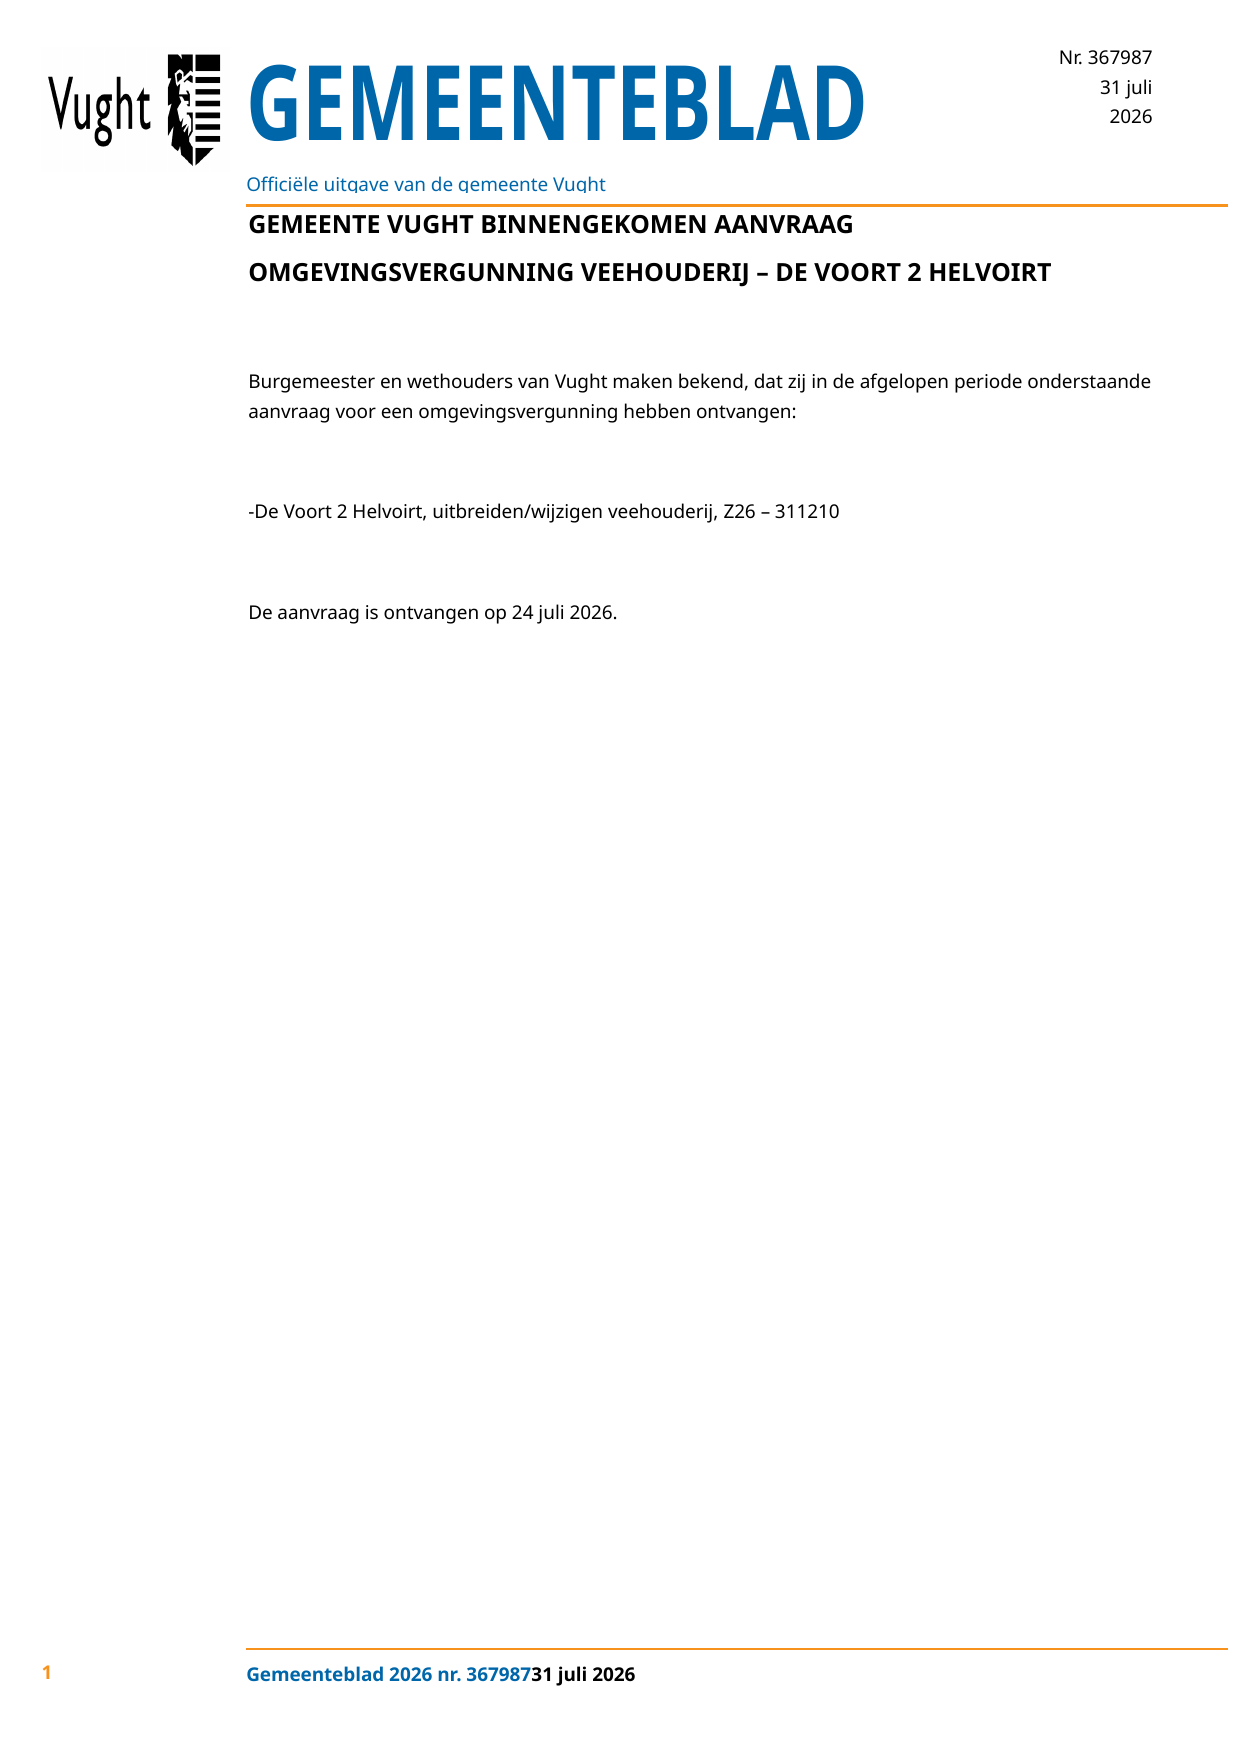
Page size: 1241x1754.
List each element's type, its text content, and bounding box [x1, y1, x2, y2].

text GEMEENTE VUGHT BINNENGEKOMEN AANVRAAG OMGEVINGSVERGUNNING VEEHOUDERIJ – DE VOORT 2 HELVOIRT [248, 207, 1152, 288]
text -De Voort 2 Helvoirt, uitbreiden/wijzigen veehouderij, Z26 – 311210 [248, 499, 1152, 524]
text De aanvraag is ontvangen op 24 juli 2026. [248, 599, 1152, 625]
picture [41, 47, 231, 172]
text Burgemeester en wethouders van Vught maken bekend, dat zij in de afgelopen periode onderstaande aanvraag voor een omgevingsvergunning hebben ontvangen: [248, 368, 1152, 424]
